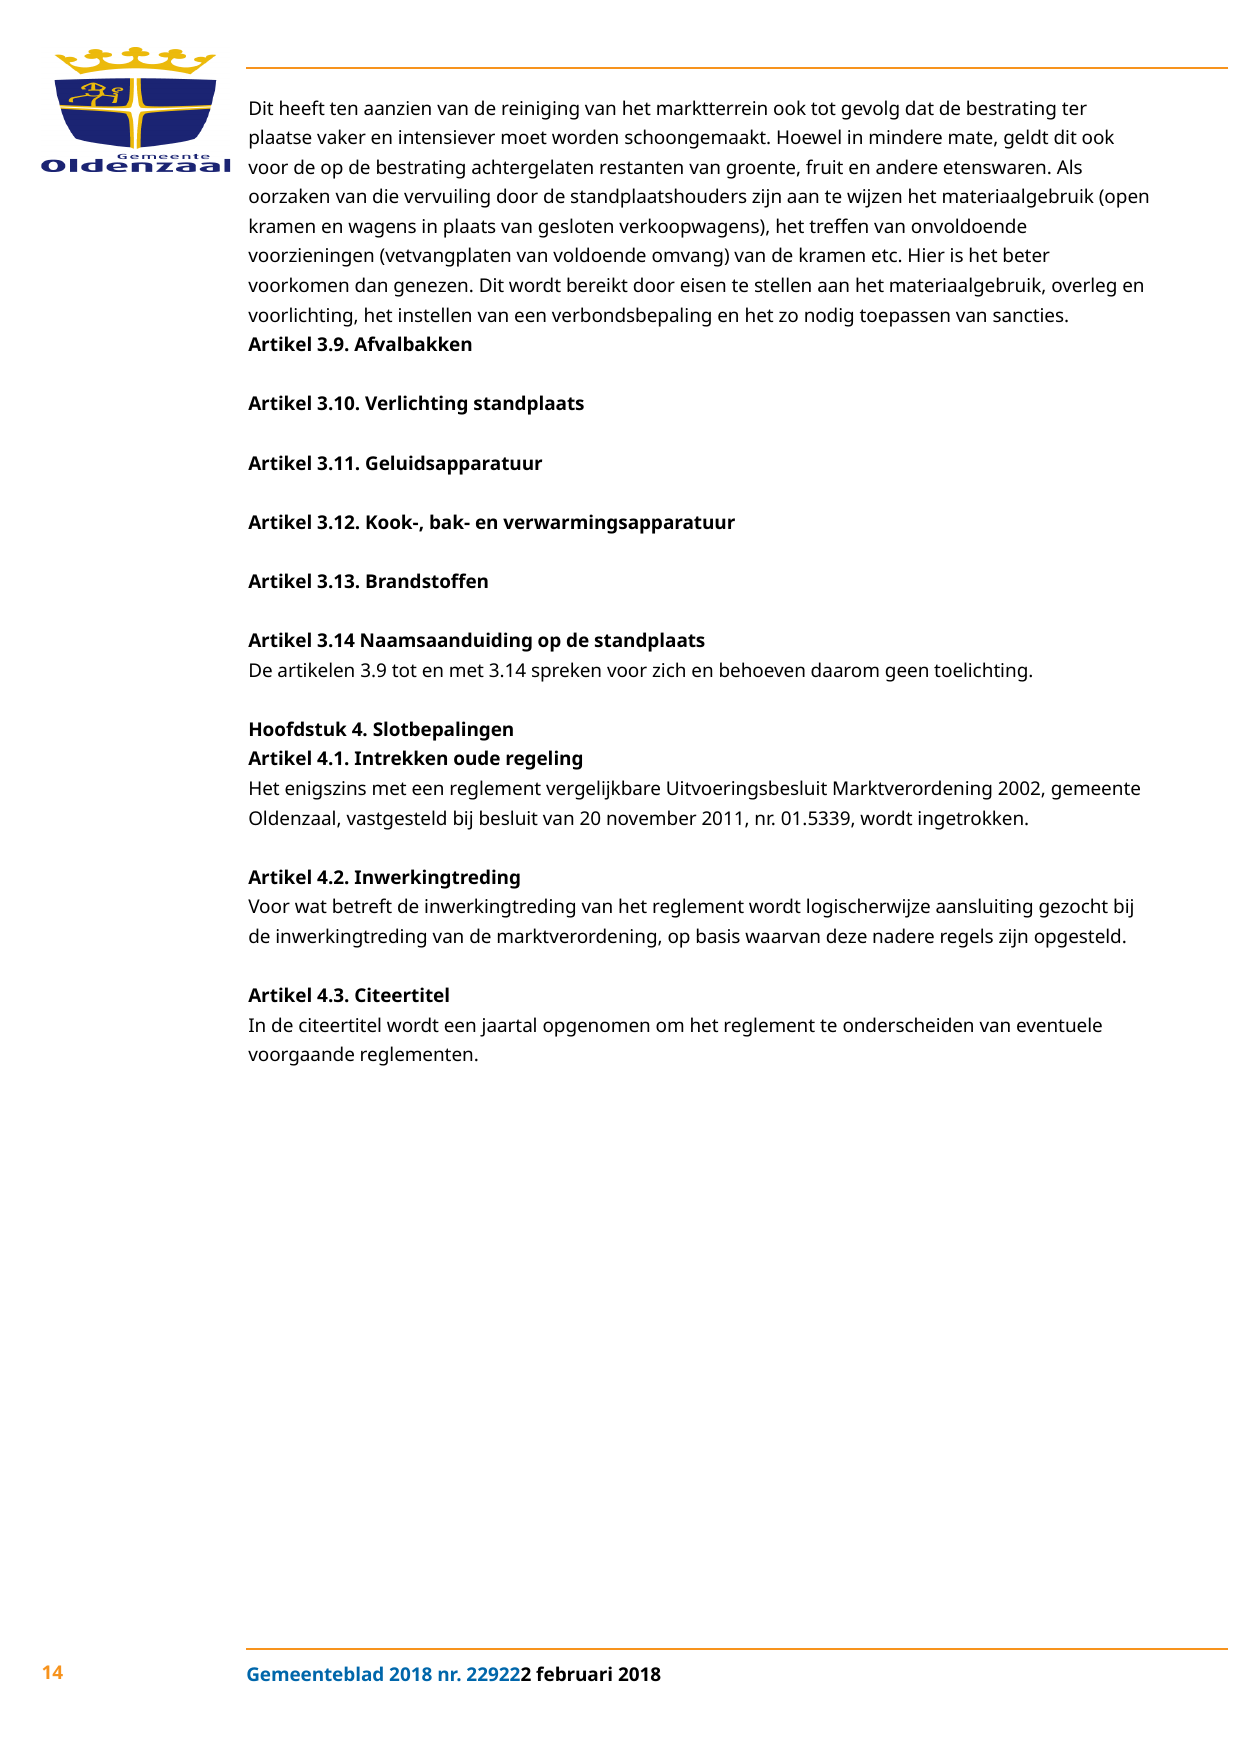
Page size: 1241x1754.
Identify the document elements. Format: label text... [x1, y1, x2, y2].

text Artikel 4.1. Intrekken oude regeling [248, 746, 1152, 771]
text Artikel 3.11. Geluidsapparatuur [248, 450, 1152, 476]
text Artikel 4.2. Inwerkingtreding [248, 864, 1152, 890]
text Artikel 4.3. Citeertitel [248, 982, 1152, 1008]
text Artikel 3.13. Brandstoffen [248, 568, 1152, 594]
text Dit heeft ten aanzien van de reiniging van het marktterrein ook tot gevolg dat de bestrating ter plaatse vaker en intensiever moet worden schoongemaakt. Hoewel in mindere mate, geldt dit ook voor de op de bestrating achtergelaten restanten van groente, fruit en andere etenswaren. Als oorzaken van die vervuiling door de standplaatshouders zijn aan te wijzen het materiaalgebruik (open kramen en wagens in plaats van gesloten verkoopwagens), het treffen van onvoldoende voorzieningen (vetvangplaten van voldoende omvang) van de kramen etc. Hier is het beter voorkomen dan genezen. Dit wordt bereikt door eisen te stellen aan het materiaalgebruik, overleg en voorlichting, het instellen van een verbondsbepaling en het zo nodig toepassen van sancties. [248, 95, 1152, 328]
text Hoofdstuk 4. Slotbepalingen [248, 716, 1152, 742]
text Voor wat betreft de inwerkingtreding van het reglement wordt logischerwijze aansluiting gezocht bij de inwerkingtreding van de marktverordening, op basis waarvan deze nadere regels zijn opgesteld. [248, 893, 1152, 949]
text In de citeertitel wordt een jaartal opgenomen om het reglement te onderscheiden van eventuele voorgaande reglementen. [248, 1012, 1152, 1067]
picture [41, 47, 231, 172]
text Het enigszins met een reglement vergelijkbare Uitvoeringsbesluit Marktverordening 2002, gemeente Oldenzaal, vastgesteld bij besluit van 20 november 2011, nr. 01.5339, wordt ingetrokken. [248, 775, 1152, 831]
text Artikel 3.9. Afvalbakken [248, 331, 1152, 357]
text Artikel 3.12. Kook-, bak- en verwarmingsapparatuur [248, 509, 1152, 535]
text Artikel 3.10. Verlichting standplaats [248, 391, 1152, 416]
text De artikelen 3.9 tot en met 3.14 spreken voor zich en behoeven daarom geen toelichting. [248, 657, 1152, 683]
text Artikel 3.14 Naamsaanduiding op de standplaats [248, 627, 1152, 653]
